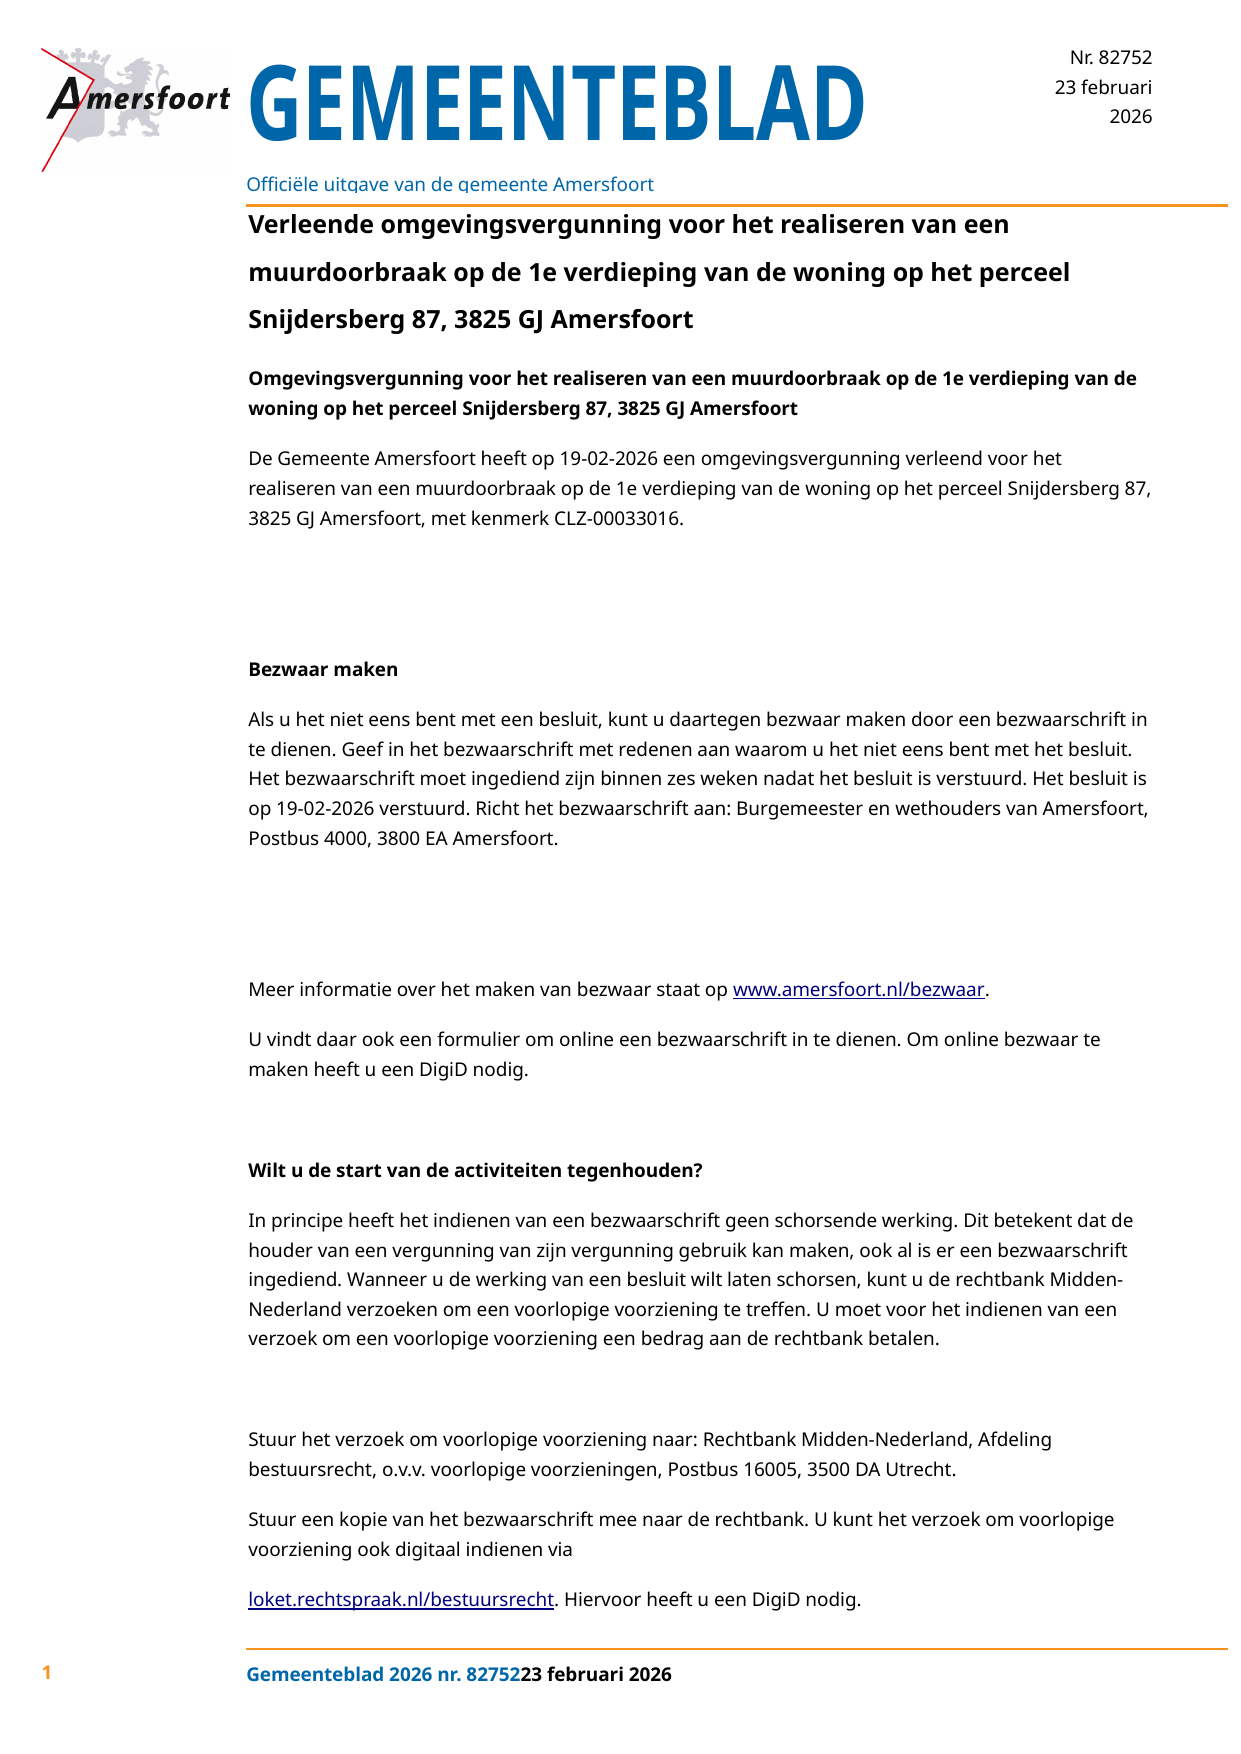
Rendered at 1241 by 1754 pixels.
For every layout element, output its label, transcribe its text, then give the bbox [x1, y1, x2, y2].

text Omgevingsvergunning voor het realiseren van een muurdoorbraak op de 1e verdieping van de woning op het perceel Snijdersberg 87, 3825 GJ Amersfoort [248, 366, 1152, 421]
text Meer informatie over het maken van bezwaar staat op www.amersfoort.nl/bezwaar. [248, 976, 1152, 1002]
text U vindt daar ook een formulier om online een bezwaarschrift in te dienen. Om online bezwaar te maken heeft u een DigiD nodig. [248, 1026, 1152, 1082]
text Stuur een kopie van het bezwaarschrift mee naar de rechtbank. U kunt het verzoek om voorlopige voorziening ook digitaal indienen via [248, 1506, 1152, 1562]
text Stuur het verzoek om voorlopige voorziening naar: Rechtbank Midden-Nederland, Afdeling bestuursrecht, o.v.v. voorlopige voorzieningen, Postbus 16005, 3500 DA Utrecht. [248, 1426, 1152, 1482]
text De Gemeente Amersfoort heeft op 19-02-2026 een omgevingsvergunning verleend voor het realiseren van een muurdoorbraak op de 1e verdieping van de woning op het perceel Snijdersberg 87, 3825 GJ Amersfoort, met kenmerk CLZ-00033016. [248, 446, 1152, 530]
text In principe heeft het indienen van een bezwaarschrift geen schorsende werking. Dit betekent dat de houder van een vergunning van zijn vergunning gebruik kan maken, ook al is er een bezwaarschrift ingediend. Wanneer u de werking van een besluit wilt laten schorsen, kunt u de rechtbank Midden-Nederland verzoeken om een voorlopige voorziening te treffen. U moet voor het indienen van een verzoek om een voorlopige voorziening een bedrag aan de rechtbank betalen. [248, 1207, 1152, 1351]
text Wilt u de start van de activiteiten tegenhouden? [248, 1157, 1152, 1182]
text Verleende omgevingsvergunning voor het realiseren van een muurdoorbraak op de 1e verdieping van de woning op het perceel Snijdersberg 87, 3825 GJ Amersfoort [248, 207, 1152, 336]
text Bezwaar maken [248, 656, 1152, 682]
picture [41, 47, 231, 172]
text Als u het niet eens bent met een besluit, kunt u daartegen bezwaar maken door een bezwaarschrift in te dienen. Geef in het bezwaarschrift met redenen aan waarom u het niet eens bent met het besluit. Het bezwaarschrift moet ingediend zijn binnen zes weken nadat het besluit is verstuurd. Het besluit is op 19-02-2026 verstuurd. Richt het bezwaarschrift aan: Burgemeester en wethouders van Amersfoort, Postbus 4000, 3800 EA Amersfoort. [248, 706, 1152, 850]
text loket.rechtspraak.nl/bestuursrecht. Hiervoor heeft u een DigiD nodig. [248, 1586, 1152, 1612]
